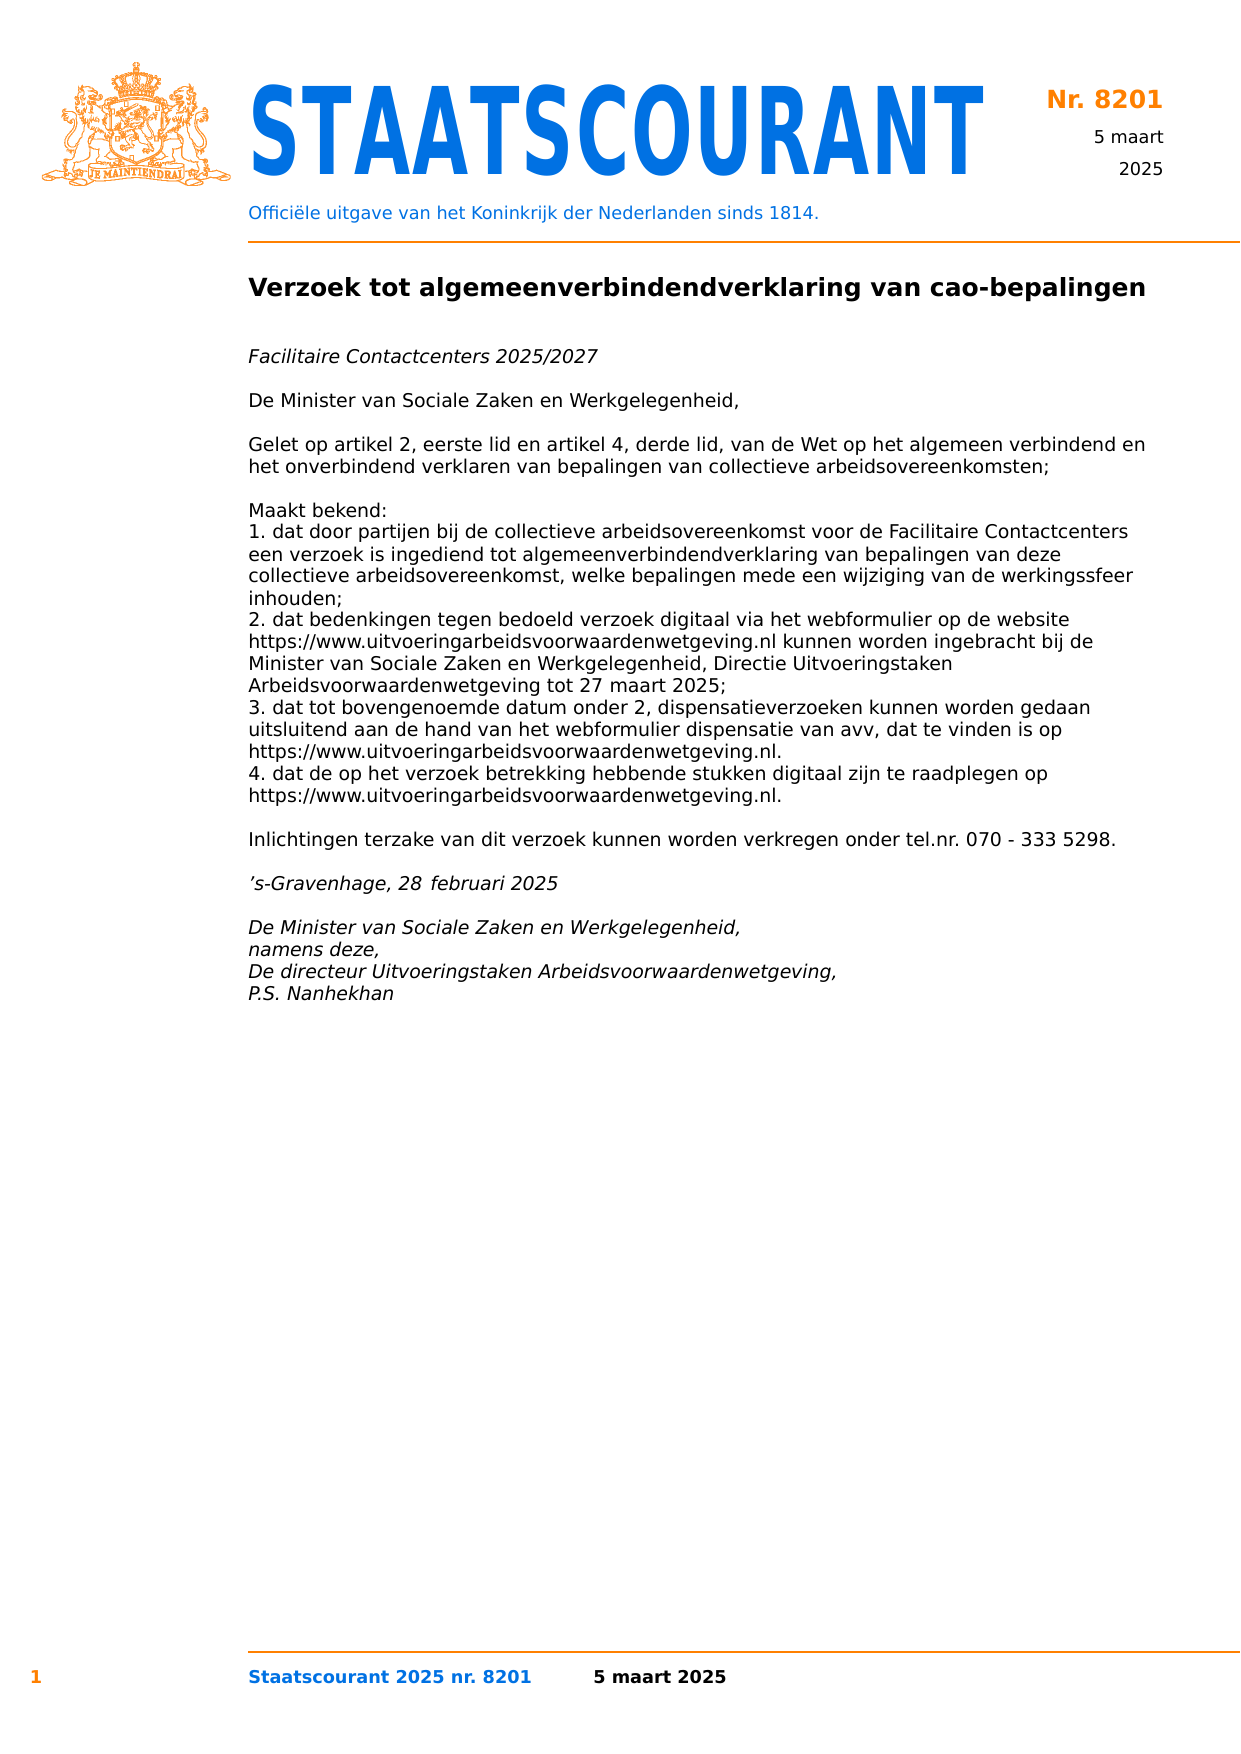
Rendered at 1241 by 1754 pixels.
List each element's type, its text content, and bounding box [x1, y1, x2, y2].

text 2. dat bedenkingen tegen bedoeld verzoek digitaal via het webformulier op de website https://www.uitvoeringarbeidsvoorwaardenwetgeving.nl kunnen worden ingebracht bij de Minister van Sociale Zaken en Werkgelegenheid, Directie Uitvoeringstaken Arbeidsvoorwaardenwetgeving tot 27 maart 2025; [248, 609, 1163, 697]
text Maakt bekend: [248, 499, 1163, 521]
table_cell Officiële uitgave van het Koninkrijk der Nederlanden sinds 1814. [248, 203, 1240, 241]
text Inlichtingen terzake van dit verzoek kunnen worden verkregen onder tel.nr. 070 - 333 5298. [248, 829, 1163, 851]
text 4. dat de op het verzoek betrekking hebbende stukken digitaal zijn te raadplegen op https://www.uitvoeringarbeidsvoorwaardenwetgeving.nl. [248, 763, 1163, 807]
text De Minister van Sociale Zaken en Werkgelegenheid, namens deze, De directeur Uitvoeringstaken Arbeidsvoorwaardenwetgeving, P.S. Nanhekhan [248, 917, 1163, 1005]
table_header Nr. 8201 [998, 62, 1240, 121]
text Facilitaire Contactcenters 2025/2027 [248, 346, 1163, 368]
text 3. dat tot bovengenoemde datum onder 2, dispensatieverzoeken kunnen worden gedaan uitsluitend aan de hand van het webformulier dispensatie van avv, dat te vinden is op https://www.uitvoeringarbeidsvoorwaardenwetgeving.nl. [248, 697, 1163, 763]
text 1. dat door partijen bij de collectieve arbeidsovereenkomst voor de Facilitaire Contactcenters een verzoek is ingediend tot algemeenverbindendverklaring van bepalingen van deze collectieve arbeidsovereenkomst, welke bepalingen mede een wijziging van de werkingssfeer inhouden; [248, 521, 1163, 609]
text De Minister van Sociale Zaken en Werkgelegenheid, [248, 390, 1163, 412]
text Gelet op artikel 2, eerste lid en artikel 4, derde lid, van de Wet op het algemeen verbindend en het onverbindend verklaren van bepalingen van collectieve arbeidsovereenkomsten; [248, 434, 1163, 478]
table_cell 2025 [998, 153, 1240, 203]
table_cell 5 maart [998, 121, 1240, 153]
subtitle Verzoek tot algemeenverbindendverklaring van cao-bepalingen [248, 273, 1163, 302]
table_header [25, 62, 248, 241]
text ’s-Gravenhage, 28 februari 2025 [248, 873, 1163, 895]
table_header STAATSCOURANT [248, 62, 998, 203]
picture [41, 62, 231, 186]
